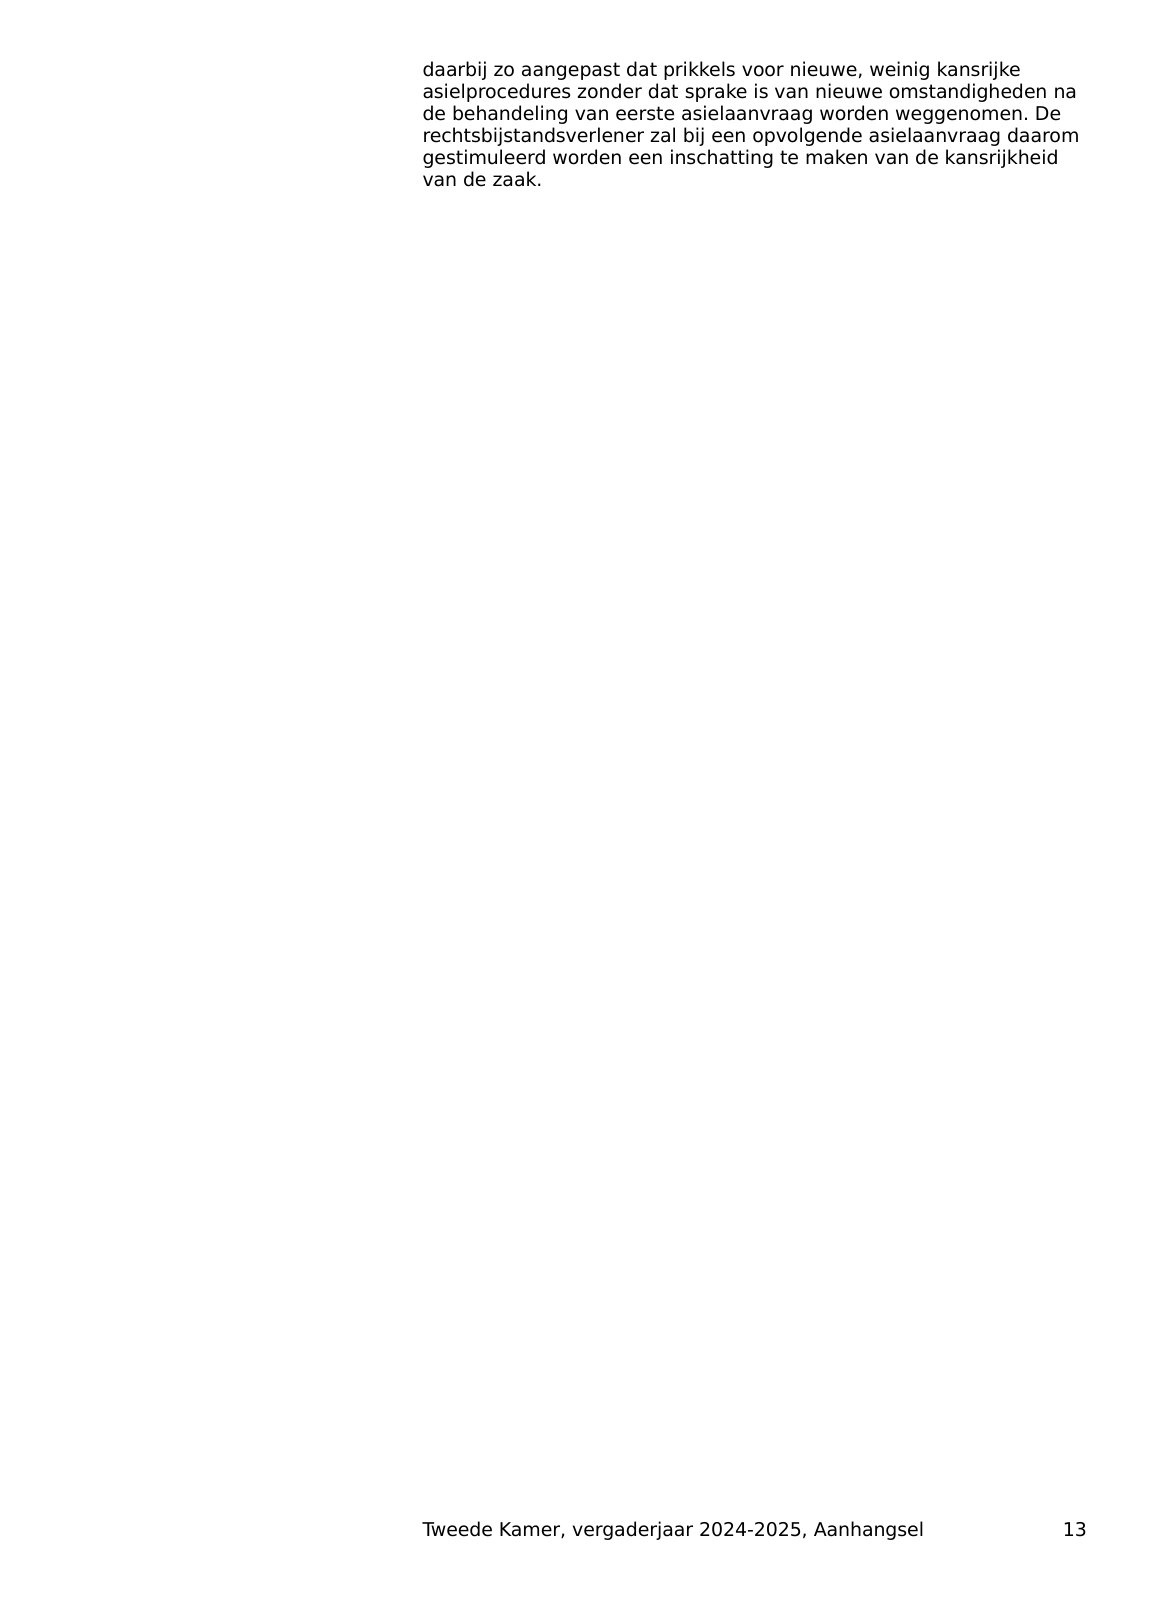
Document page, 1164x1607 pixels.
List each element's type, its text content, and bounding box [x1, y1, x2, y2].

text daarbij zo aangepast dat prikkels voor nieuwe, weinig kansrijke asielprocedures zonder dat sprake is van nieuwe omstandigheden na de behandeling van eerste asielaanvraag worden weggenomen. De rechtsbijstandsverlener zal bij een opvolgende asielaanvraag daarom gestimuleerd worden een inschatting te maken van de kansrijkheid van de zaak. [422, 59, 1087, 191]
